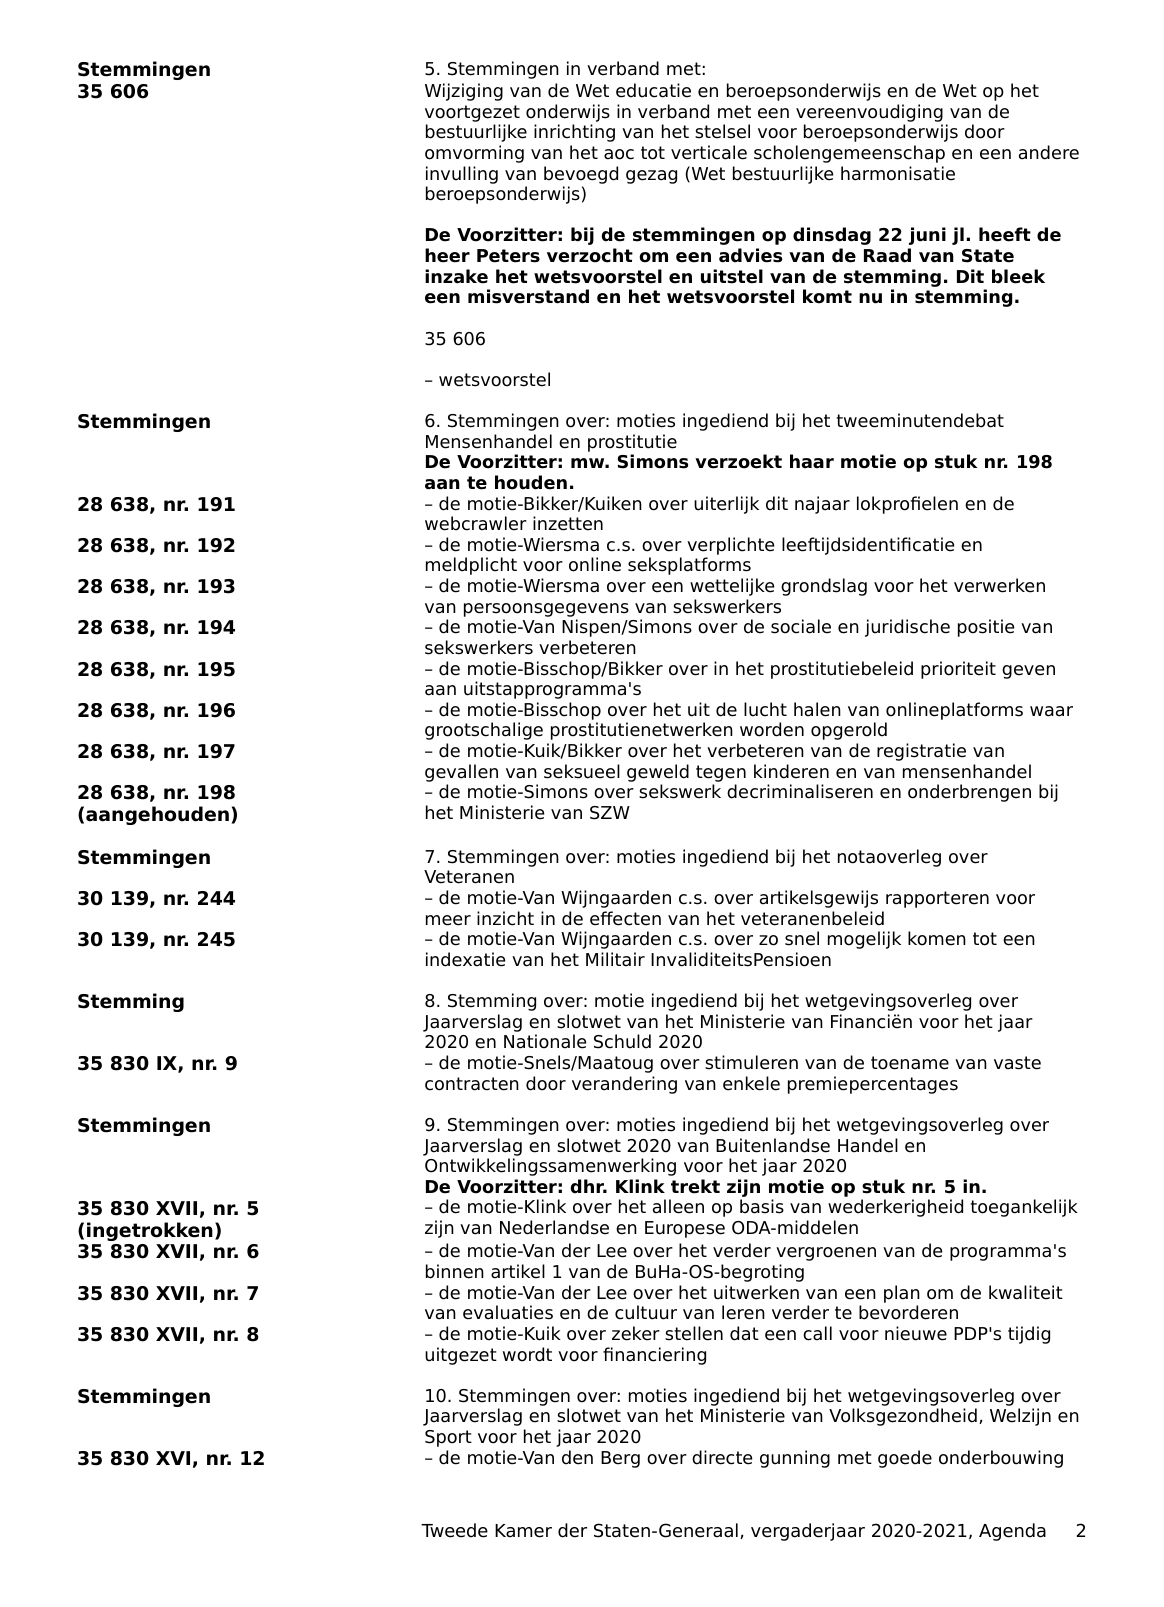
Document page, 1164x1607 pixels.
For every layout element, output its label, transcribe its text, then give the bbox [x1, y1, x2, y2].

table_cell Stemmingen [77, 1115, 401, 1177]
table_cell – de motie-Bisschop/Bikker over in het prostitutiebeleid prioriteit geven aan uitstapprogramma's [418, 659, 1087, 700]
table_cell [401, 390, 418, 411]
table_cell 28 638, nr. 194 [77, 617, 401, 658]
table_cell – de motie-Bikker/Kuiken over uiterlijk dit najaar lokprofielen en de webcrawler inzetten [418, 494, 1087, 535]
table_cell Stemmingen [77, 59, 401, 81]
table_cell [77, 826, 401, 847]
table_cell – de motie-Van den Berg over directe gunning met goede onderbouwing [418, 1448, 1087, 1470]
table_cell [401, 452, 418, 493]
table_cell 10. Stemmingen over: moties ingediend bij het wetgevingsoverleg over Jaarverslag en slotwet van het Ministerie van Volksgezondheid, Welzijn en Sport voor het jaar 2020 [418, 1386, 1087, 1448]
table_cell [401, 1324, 418, 1365]
table_cell 35 606 [77, 81, 401, 205]
table_cell 28 638, nr. 198 (aangehouden) [77, 782, 401, 826]
table_cell [418, 349, 1087, 370]
table_cell [401, 349, 418, 370]
table_cell [77, 1365, 401, 1386]
table_cell [77, 1094, 401, 1115]
table_cell [418, 971, 1087, 991]
table_cell – de motie-Wiersma c.s. over verplichte leeftijdsidentificatie en meldplicht voor online seksplatforms [418, 535, 1087, 576]
table_cell [401, 888, 418, 929]
table_cell [401, 1241, 418, 1283]
table_cell – de motie-Van Wijngaarden c.s. over zo snel mogelijk komen tot een indexatie van het Militair InvaliditeitsPensioen [418, 929, 1087, 971]
table_cell [77, 390, 401, 411]
table_cell [77, 308, 401, 328]
table_cell Stemmingen [77, 847, 401, 888]
table_cell – de motie-Klink over het alleen op basis van wederkerigheid toegankelijk zijn van Nederlandse en Europese ODA-middelen [418, 1198, 1087, 1241]
table_cell – de motie-Kuik/Bikker over het verbeteren van de registratie van gevallen van seksueel geweld tegen kinderen en van mensenhandel [418, 741, 1087, 782]
table_cell [77, 205, 401, 225]
table_cell [401, 225, 418, 308]
table_cell [401, 1094, 418, 1115]
table_cell – de motie-Simons over sekswerk decriminaliseren en onderbrengen bij het Ministerie van SZW [418, 782, 1087, 826]
table_cell [401, 700, 418, 741]
table_cell [401, 617, 418, 658]
table_cell – de motie-Bisschop over het uit de lucht halen van onlineplatforms waar grootschalige prostitutienetwerken worden opgerold [418, 700, 1087, 741]
table_cell [77, 349, 401, 370]
table_cell [401, 929, 418, 971]
table_cell – de motie-Van Nispen/Simons over de sociale en juridische positie van sekswerkers verbeteren [418, 617, 1087, 658]
table_cell [401, 782, 418, 826]
table_cell [401, 1386, 418, 1448]
table_cell – de motie-Van der Lee over het uitwerken van een plan om de kwaliteit van evaluaties en de cultuur van leren verder te bevorderen [418, 1283, 1087, 1324]
table_cell [401, 1053, 418, 1094]
table_cell [401, 1198, 418, 1241]
table_cell [401, 741, 418, 782]
table_cell 8. Stemming over: motie ingediend bij het wetgevingsoverleg over Jaarverslag en slotwet van het Ministerie van Financiën voor het jaar 2020 en Nationale Schuld 2020 [418, 991, 1087, 1053]
table_cell 7. Stemmingen over: moties ingediend bij het notaoverleg over Veteranen [418, 847, 1087, 888]
table_cell [401, 59, 418, 81]
table_cell 28 638, nr. 195 [77, 659, 401, 700]
table_cell [401, 205, 418, 225]
table_cell 30 139, nr. 245 [77, 929, 401, 971]
table_cell [418, 1365, 1087, 1386]
table_cell Stemming [77, 991, 401, 1053]
table_cell [401, 494, 418, 535]
table_cell 28 638, nr. 192 [77, 535, 401, 576]
table_cell 35 830 XVI, nr. 12 [77, 1448, 401, 1470]
table_cell [401, 1115, 418, 1177]
table_cell [77, 452, 401, 493]
table_cell [418, 308, 1087, 328]
table_cell 35 830 XVII, nr. 6 [77, 1241, 401, 1283]
table_cell [401, 971, 418, 991]
table_cell [401, 576, 418, 617]
table_cell – de motie-Van Wijngaarden c.s. over artikelsgewijs rapporteren voor meer inzicht in de effecten van het veteranenbeleid [418, 888, 1087, 929]
table_cell [401, 81, 418, 205]
table_cell 35 830 XVII, nr. 8 [77, 1324, 401, 1365]
table_cell [77, 370, 401, 390]
table_cell [418, 205, 1087, 225]
table_cell 35 830 IX, nr. 9 [77, 1053, 401, 1094]
table_cell [77, 225, 401, 308]
table_cell [401, 847, 418, 888]
table_cell [77, 971, 401, 991]
table_cell 28 638, nr. 193 [77, 576, 401, 617]
table_cell – de motie-Snels/Maatoug over stimuleren van de toename van vaste contracten door verandering van enkele premiepercentages [418, 1053, 1087, 1094]
table_cell [418, 1094, 1087, 1115]
table_cell [418, 390, 1087, 411]
table_cell [401, 659, 418, 700]
table_cell 30 139, nr. 244 [77, 888, 401, 929]
table_cell 35 606 [418, 329, 1087, 349]
table_cell 5. Stemmingen in verband met: [418, 59, 1087, 81]
table_cell 35 830 XVII, nr. 5 (ingetrokken) [77, 1198, 401, 1241]
table_cell [401, 826, 418, 847]
table_cell [401, 370, 418, 390]
table_cell [401, 308, 418, 328]
table_cell De Voorzitter: mw. Simons verzoekt haar motie op stuk nr. 198 aan te houden. [418, 452, 1087, 493]
table_cell 28 638, nr. 197 [77, 741, 401, 782]
table_cell [401, 991, 418, 1053]
table_cell [401, 1365, 418, 1386]
table_cell [418, 826, 1087, 847]
table_cell [401, 411, 418, 452]
table_cell Stemmingen [77, 411, 401, 452]
table_cell De Voorzitter: dhr. Klink trekt zijn motie op stuk nr. 5 in. [418, 1177, 1087, 1197]
table_cell [77, 329, 401, 349]
table_cell [401, 329, 418, 349]
table_cell – wetsvoorstel [418, 370, 1087, 390]
table_cell [401, 1448, 418, 1470]
table_cell 28 638, nr. 191 [77, 494, 401, 535]
table_cell 9. Stemmingen over: moties ingediend bij het wetgevingsoverleg over Jaarverslag en slotwet 2020 van Buitenlandse Handel en Ontwikkelingssamenwerking voor het jaar 2020 [418, 1115, 1087, 1177]
table_cell – de motie-Wiersma over een wettelijke grondslag voor het verwerken van persoonsgegevens van sekswerkers [418, 576, 1087, 617]
table_cell [401, 1177, 418, 1197]
table_cell 35 830 XVII, nr. 7 [77, 1283, 401, 1324]
table_cell – de motie-Van der Lee over het verder vergroenen van de programma's binnen artikel 1 van de BuHa-OS-begroting [418, 1241, 1087, 1283]
table_cell 28 638, nr. 196 [77, 700, 401, 741]
table_cell De Voorzitter: bij de stemmingen op dinsdag 22 juni jl. heeft de heer Peters verzocht om een advies van de Raad van State inzake het wetsvoorstel en uitstel van de stemming. Dit bleek een misverstand en het wetsvoorstel komt nu in stemming. [418, 225, 1087, 308]
table_cell Wijziging van de Wet educatie en beroepsonderwijs en de Wet op het voortgezet onderwijs in verband met een vereenvoudiging van de bestuurlijke inrichting van het stelsel voor beroepsonderwijs door omvorming van het aoc tot verticale scholengemeenschap en een andere invulling van bevoegd gezag (Wet bestuurlijke harmonisatie beroepsonderwijs) [418, 81, 1087, 205]
table_cell Stemmingen [77, 1386, 401, 1448]
table_cell [401, 535, 418, 576]
table_cell – de motie-Kuik over zeker stellen dat een call voor nieuwe PDP's tijdig uitgezet wordt voor financiering [418, 1324, 1087, 1365]
table_cell 6. Stemmingen over: moties ingediend bij het tweeminutendebat Mensenhandel en prostitutie [418, 411, 1087, 452]
table_cell [77, 1177, 401, 1197]
table_cell [401, 1283, 418, 1324]
